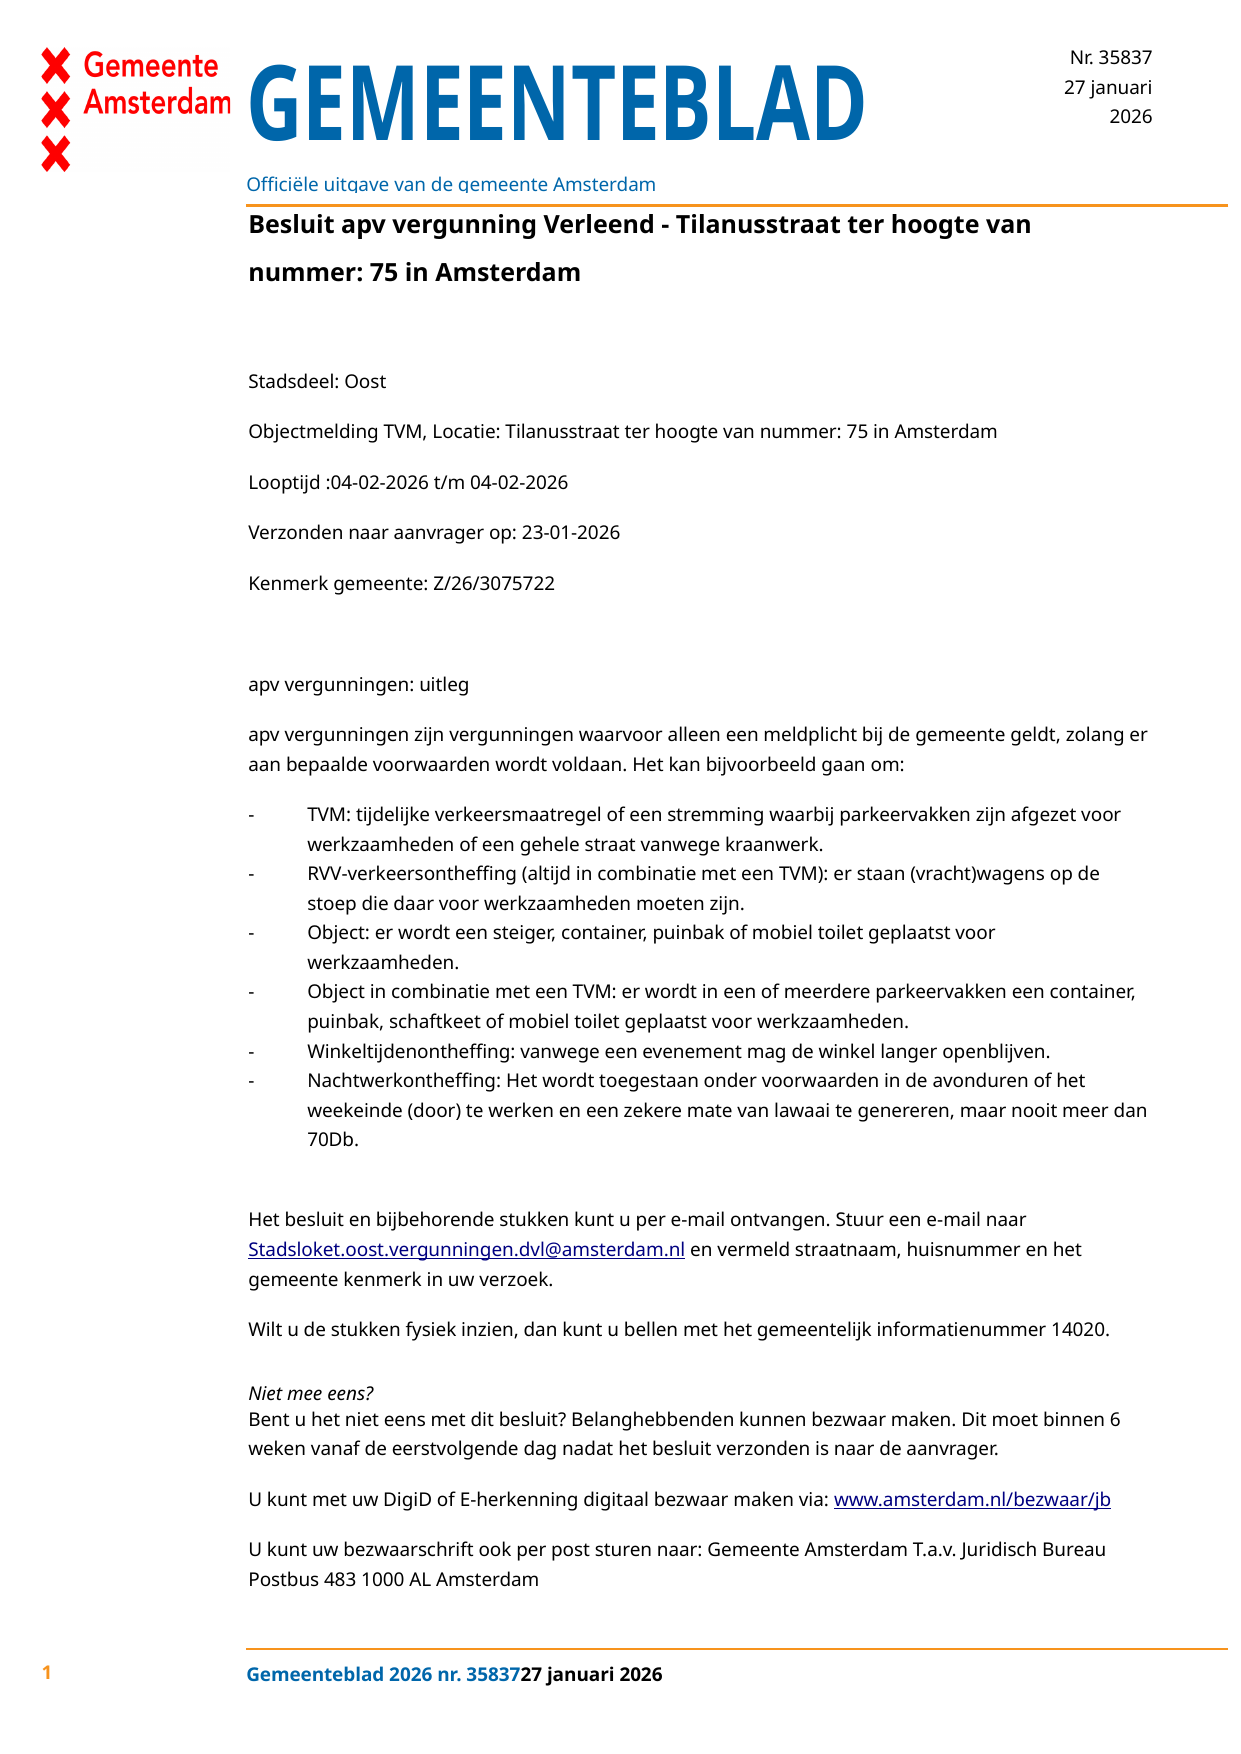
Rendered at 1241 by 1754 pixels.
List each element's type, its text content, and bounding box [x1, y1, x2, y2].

picture [41, 47, 231, 172]
text Wilt u de stukken fysiek inzien, dan kunt u bellen met het gemeentelijk informatienummer 14020. [248, 1316, 1152, 1342]
text Bent u het niet eens met dit besluit? Belanghebbenden kunnen bezwaar maken. Dit moet binnen 6 weken vanaf de eerstvolgende dag nadat het besluit verzonden is naar de aanvrager. [248, 1406, 1152, 1461]
list RVV-verkeersontheffing (altijd in combinatie met een TVM): er staan (vracht)wagens op de stoep die daar voor werkzaamheden moeten zijn. [248, 860, 1152, 916]
text apv vergunningen zijn vergunningen waarvoor alleen een meldplicht bij de gemeente geldt, zolang er aan bepaalde voorwaarden wordt voldaan. Het kan bijvoorbeeld gaan om: [248, 721, 1152, 777]
list Object: er wordt een steiger, container, puinbak of mobiel toilet geplaatst voor werkzaamheden. [248, 919, 1152, 975]
text Objectmelding TVM, Locatie: Tilanusstraat ter hoogte van nummer: 75 in Amsterdam [248, 419, 1152, 444]
text Besluit apv vergunning Verleend - Tilanusstraat ter hoogte van nummer: 75 in Amsterdam [248, 207, 1152, 288]
text apv vergunningen: uitleg [248, 671, 1152, 697]
text Looptijd :04-02-2026 t/m 04-02-2026 [248, 469, 1152, 495]
text Niet mee eens? [248, 1380, 1152, 1406]
list Winkeltijdenontheffing: vanwege een evenement mag de winkel langer openblijven. [248, 1038, 1152, 1064]
text Het besluit en bijbehorende stukken kunt u per e-mail ontvangen. Stuur een e-mail naar Stadsloket.oost.vergunningen.dvl@amsterdam.nl en vermeld straatnaam, huisnummer en het gemeente kenmerk in uw verzoek. [248, 1207, 1152, 1292]
text Stadsdeel: Oost [248, 368, 1152, 394]
text Kenmerk gemeente: Z/26/3075722 [248, 570, 1152, 596]
text Verzonden naar aanvrager op: 23-01-2026 [248, 519, 1152, 545]
text U kunt met uw DigiD of E-herkenning digitaal bezwaar maken via: www.amsterdam.nl/bezwaar/jb [248, 1486, 1152, 1512]
list Nachtwerkontheffing: Het wordt toegestaan onder voorwaarden in de avonduren of het weekeinde (door) te werken en een zekere mate van lawaai te genereren, maar nooit meer dan 70Db. [248, 1067, 1152, 1152]
list TVM: tijdelijke verkeersmaatregel of een stremming waarbij parkeervakken zijn afgezet voor werkzaamheden of een gehele straat vanwege kraanwerk. [248, 801, 1152, 857]
text U kunt uw bezwaarschrift ook per post sturen naar: Gemeente Amsterdam T.a.v. Juridisch Bureau Postbus 483 1000 AL Amsterdam [248, 1536, 1152, 1592]
list Object in combinatie met een TVM: er wordt in een of meerdere parkeervakken een container, puinbak, schaftkeet of mobiel toilet geplaatst voor werkzaamheden. [248, 979, 1152, 1034]
